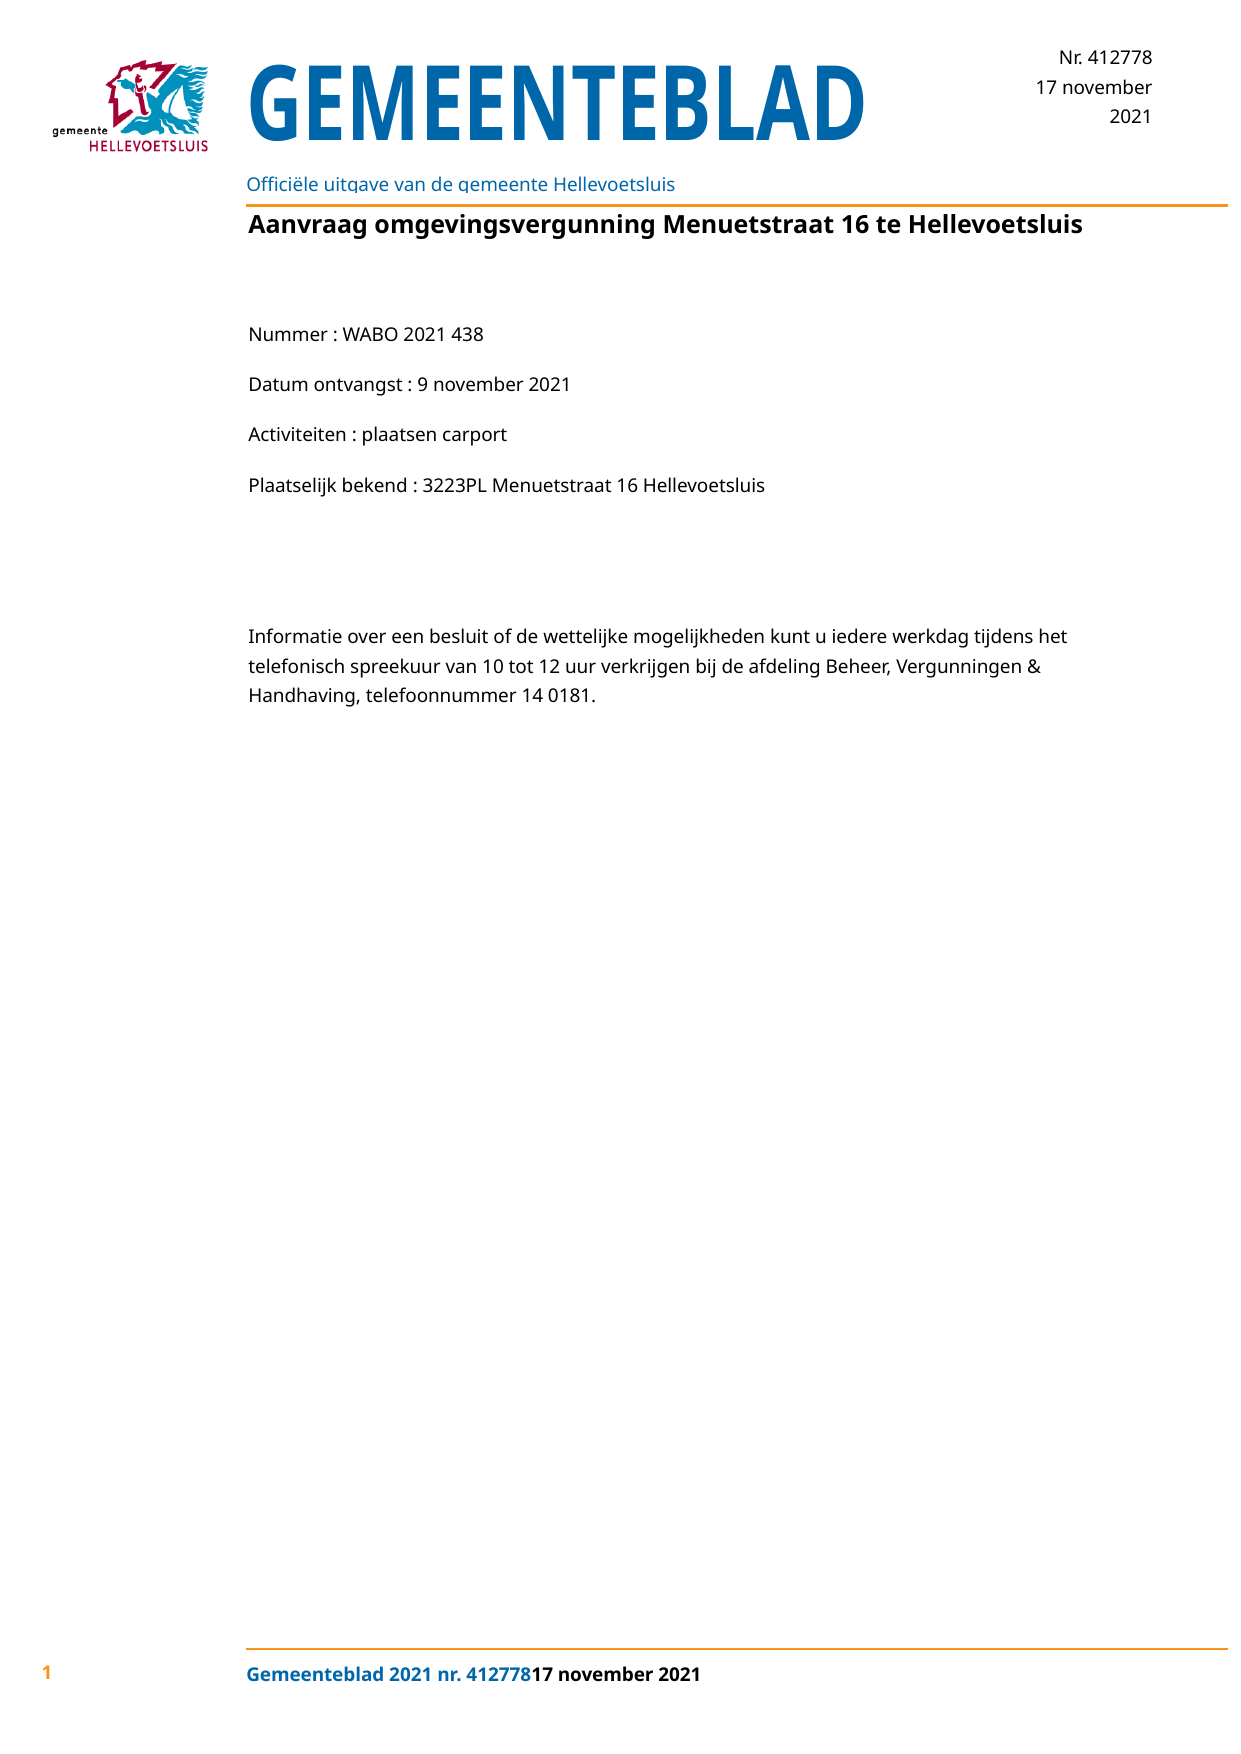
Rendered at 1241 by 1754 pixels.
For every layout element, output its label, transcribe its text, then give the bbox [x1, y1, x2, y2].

text Aanvraag omgevingsvergunning Menuetstraat 16 te Hellevoetsluis [248, 207, 1152, 241]
text Informatie over een besluit of de wettelijke mogelijkheden kunt u iedere werkdag tijdens het telefonisch spreekuur van 10 tot 12 uur verkrijgen bij de afdeling Beheer, Vergunningen & Handhaving, telefoonnummer 14 0181. [248, 623, 1152, 708]
picture [41, 47, 231, 172]
text Plaatselijk bekend : 3223PL Menuetstraat 16 Hellevoetsluis [248, 472, 1152, 498]
text Datum ontvangst : 9 november 2021 [248, 371, 1152, 397]
text Nummer : WABO 2021 438 [248, 321, 1152, 346]
text Activiteiten : plaatsen carport [248, 422, 1152, 447]
